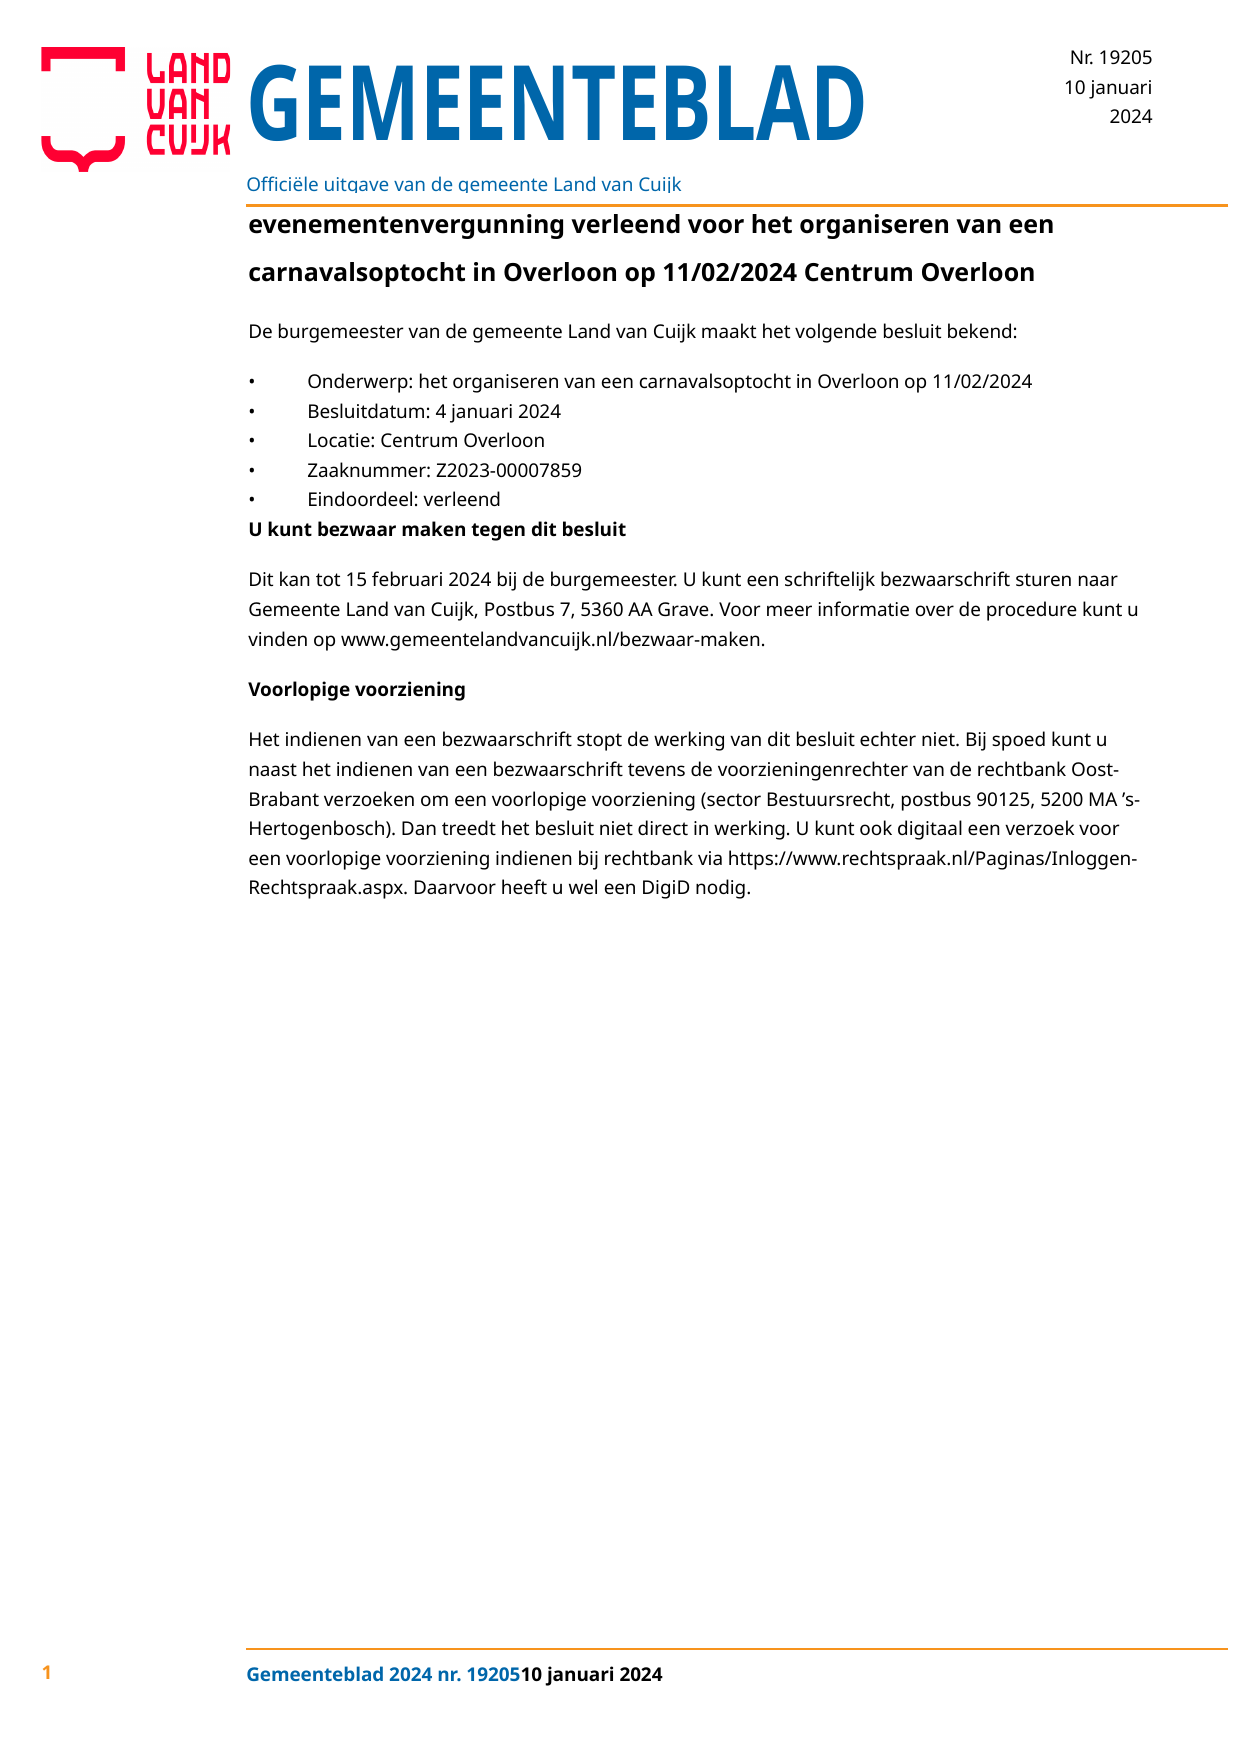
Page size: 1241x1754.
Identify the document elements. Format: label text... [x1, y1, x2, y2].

text De burgemeester van de gemeente Land van Cuijk maakt het volgende besluit bekend: [248, 318, 1152, 344]
text Voorlopige voorziening [248, 676, 1152, 702]
list Locatie: Centrum Overloon [248, 427, 1152, 453]
text Dit kan tot 15 februari 2024 bij de burgemeester. U kunt een schriftelijk bezwaarschrift sturen naar Gemeente Land van Cuijk, Postbus 7, 5360 AA Grave. Voor meer informatie over de procedure kunt u vinden op www.gemeentelandvancuijk.nl/bezwaar-maken. [248, 567, 1152, 652]
picture [41, 47, 231, 172]
list Eindoordeel: verleend [248, 487, 1152, 512]
text Het indienen van een bezwaarschrift stopt de werking van dit besluit echter niet. Bij spoed kunt u naast het indienen van een bezwaarschrift tevens de voorzieningenrechter van de rechtbank Oost-Brabant verzoeken om een voorlopige voorziening (sector Bestuursrecht, postbus 90125, 5200 MA ’s-Hertogenbosch). Dan treedt het besluit niet direct in werking. U kunt ook digitaal een verzoek voor een voorlopige voorziening indienen bij rechtbank via https://www.rechtspraak.nl/Paginas/Inloggen-Rechtspraak.aspx. Daarvoor heeft u wel een DigiD nodig. [248, 727, 1152, 900]
text U kunt bezwaar maken tegen dit besluit [248, 516, 1152, 542]
list Zaaknummer: Z2023-00007859 [248, 457, 1152, 483]
list Besluitdatum: 4 januari 2024 [248, 398, 1152, 424]
list Onderwerp: het organiseren van een carnavalsoptocht in Overloon op 11/02/2024 [248, 368, 1152, 394]
text evenementenvergunning verleend voor het organiseren van een carnavalsoptocht in Overloon op 11/02/2024 Centrum Overloon [248, 207, 1152, 288]
